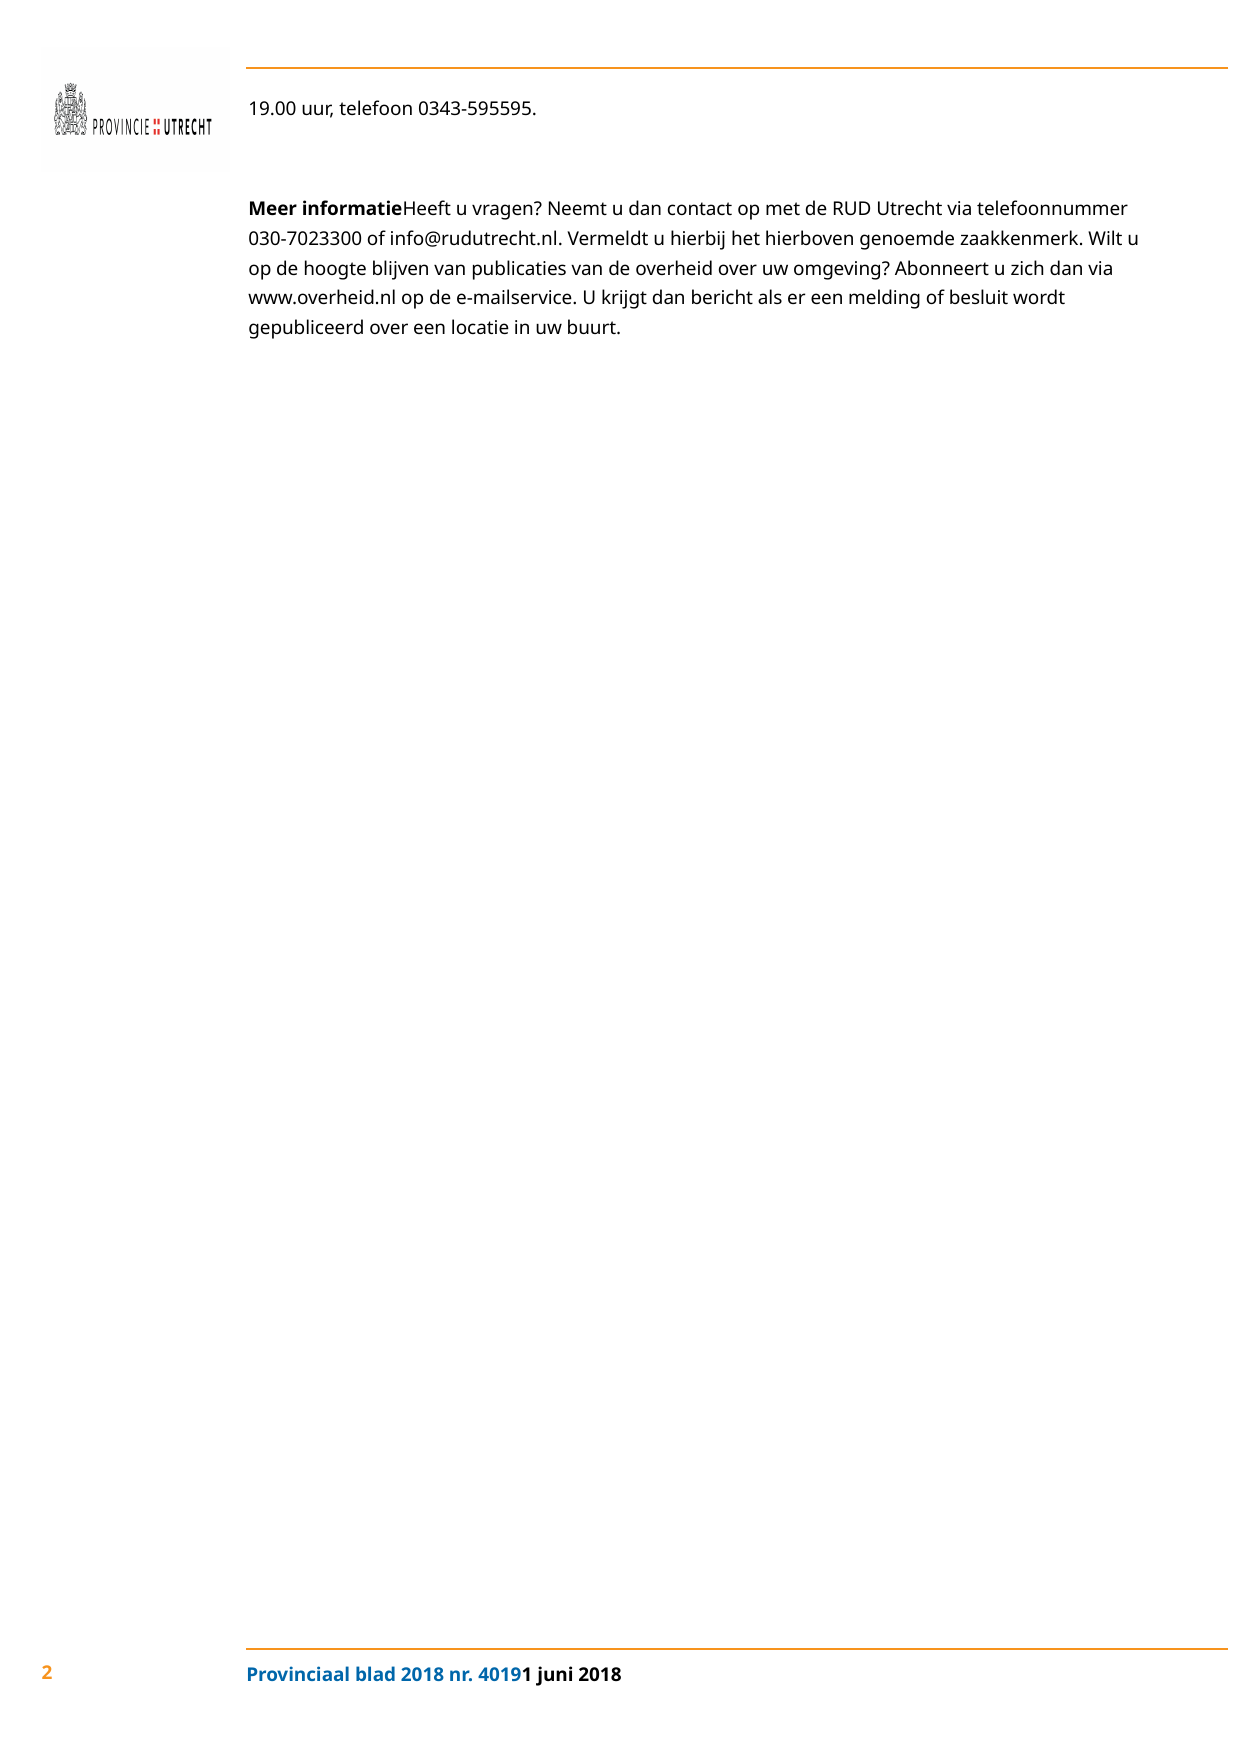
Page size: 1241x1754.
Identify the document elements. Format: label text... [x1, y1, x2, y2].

picture [41, 47, 231, 172]
text 19.00 uur, telefoon 0343-595595. [248, 95, 1152, 121]
text Meer informatieHeeft u vragen? Neemt u dan contact op met de RUD Utrecht via telefoonnummer 030-7023300 of info@rudutrecht.nl. Vermeldt u hierbij het hierboven genoemde zaakkenmerk. Wilt u op de hoogte blijven van publicaties van de overheid over uw omgeving? Abonneert u zich dan via www.overheid.nl op de e-mailservice. U krijgt dan bericht als er een melding of besluit wordt gepubliceerd over een locatie in uw buurt. [248, 196, 1152, 340]
